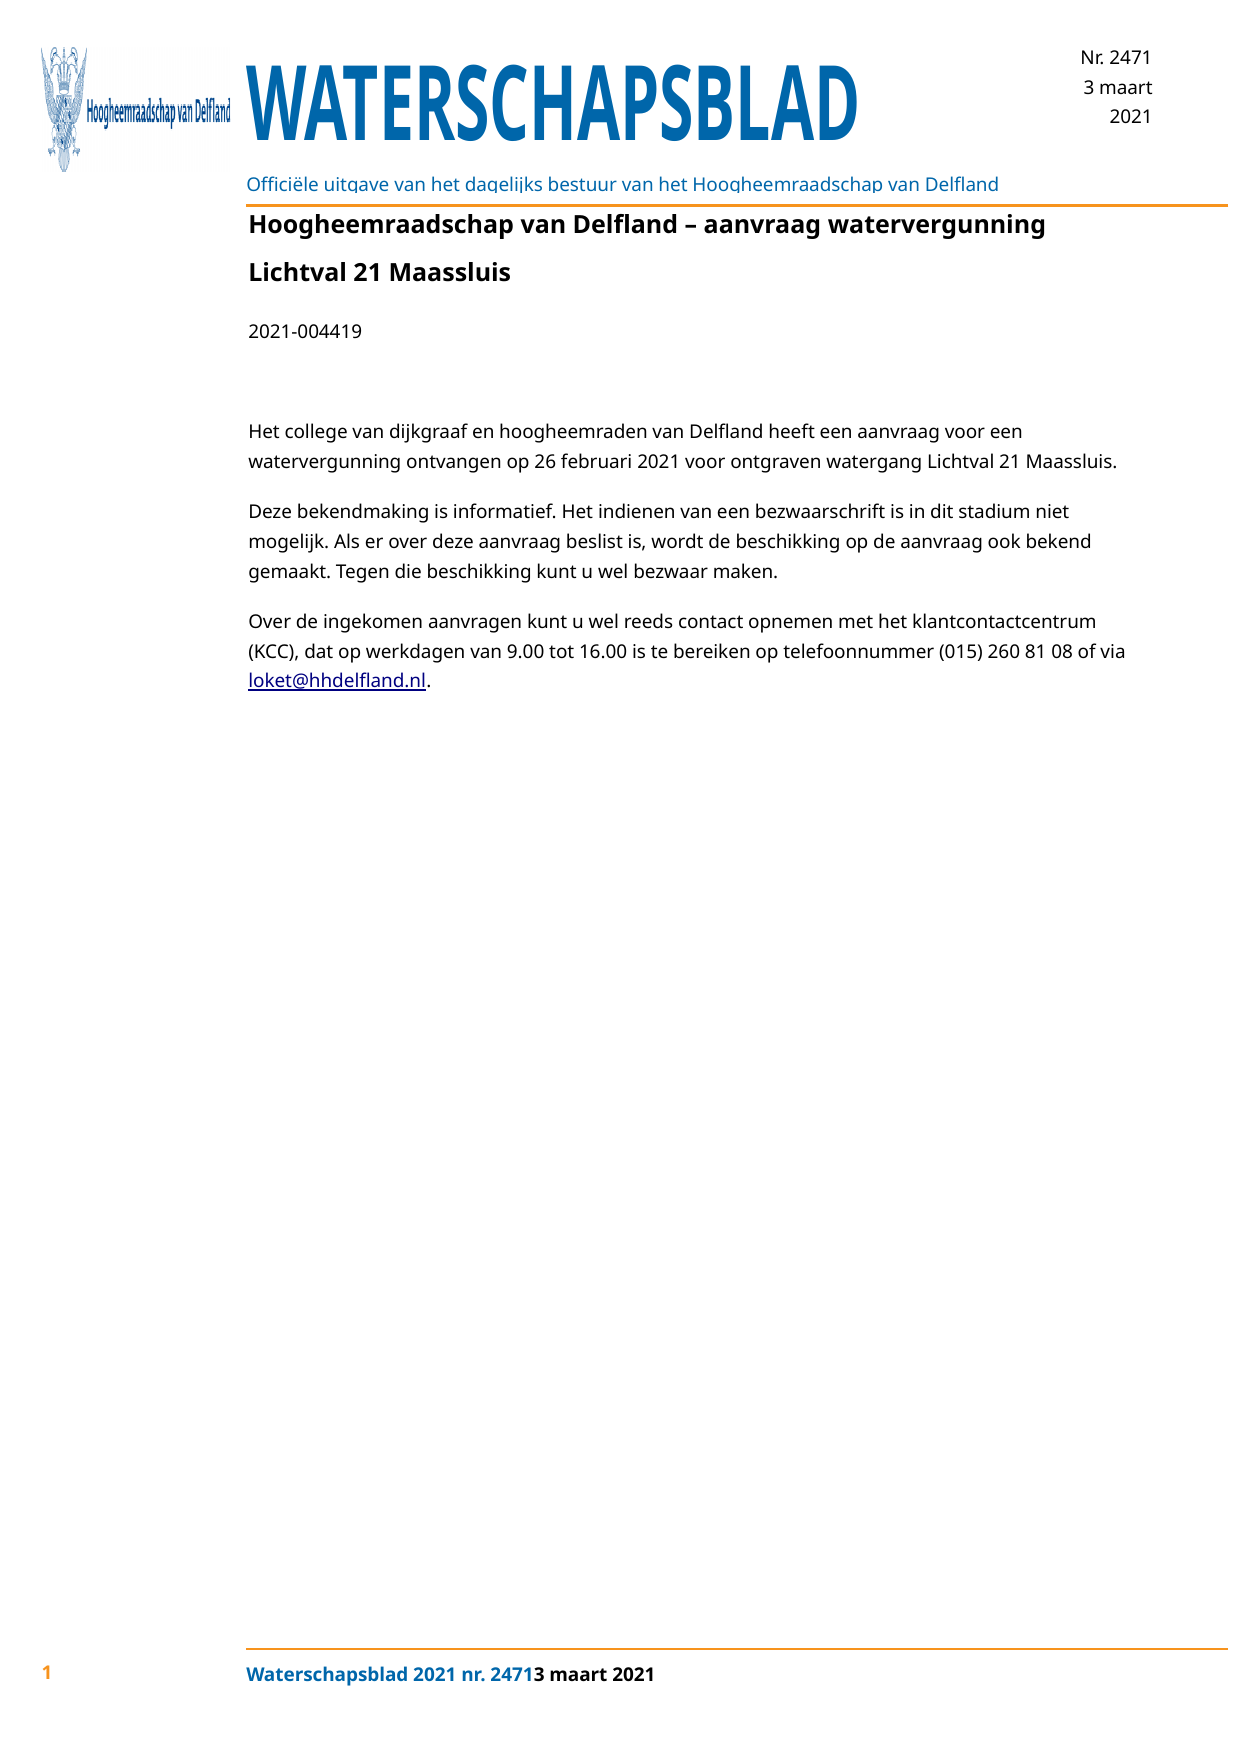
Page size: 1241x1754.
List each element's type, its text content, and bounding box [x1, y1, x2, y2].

text Over de ingekomen aanvragen kunt u wel reeds contact opnemen met het klantcontactcentrum (KCC), dat op werkdagen van 9.00 tot 16.00 is te bereiken op telefoonnummer (015) 260 81 08 of via loket@hhdelfland.nl. [248, 608, 1152, 693]
picture [41, 47, 231, 172]
text 2021-004419 [248, 318, 1152, 344]
text Het college van dijkgraaf en hoogheemraden van Delfland heeft een aanvraag voor een watervergunning ontvangen op 26 februari 2021 voor ontgraven watergang Lichtval 21 Maassluis. [248, 419, 1152, 474]
text Hoogheemraadschap van Delfland – aanvraag watervergunning Lichtval 21 Maassluis [248, 207, 1152, 288]
text Deze bekendmaking is informatief. Het indienen van een bezwaarschrift is in dit stadium niet mogelijk. Als er over deze aanvraag beslist is, wordt de beschikking op de aanvraag ook bekend gemaakt. Tegen die beschikking kunt u wel bezwaar maken. [248, 499, 1152, 584]
